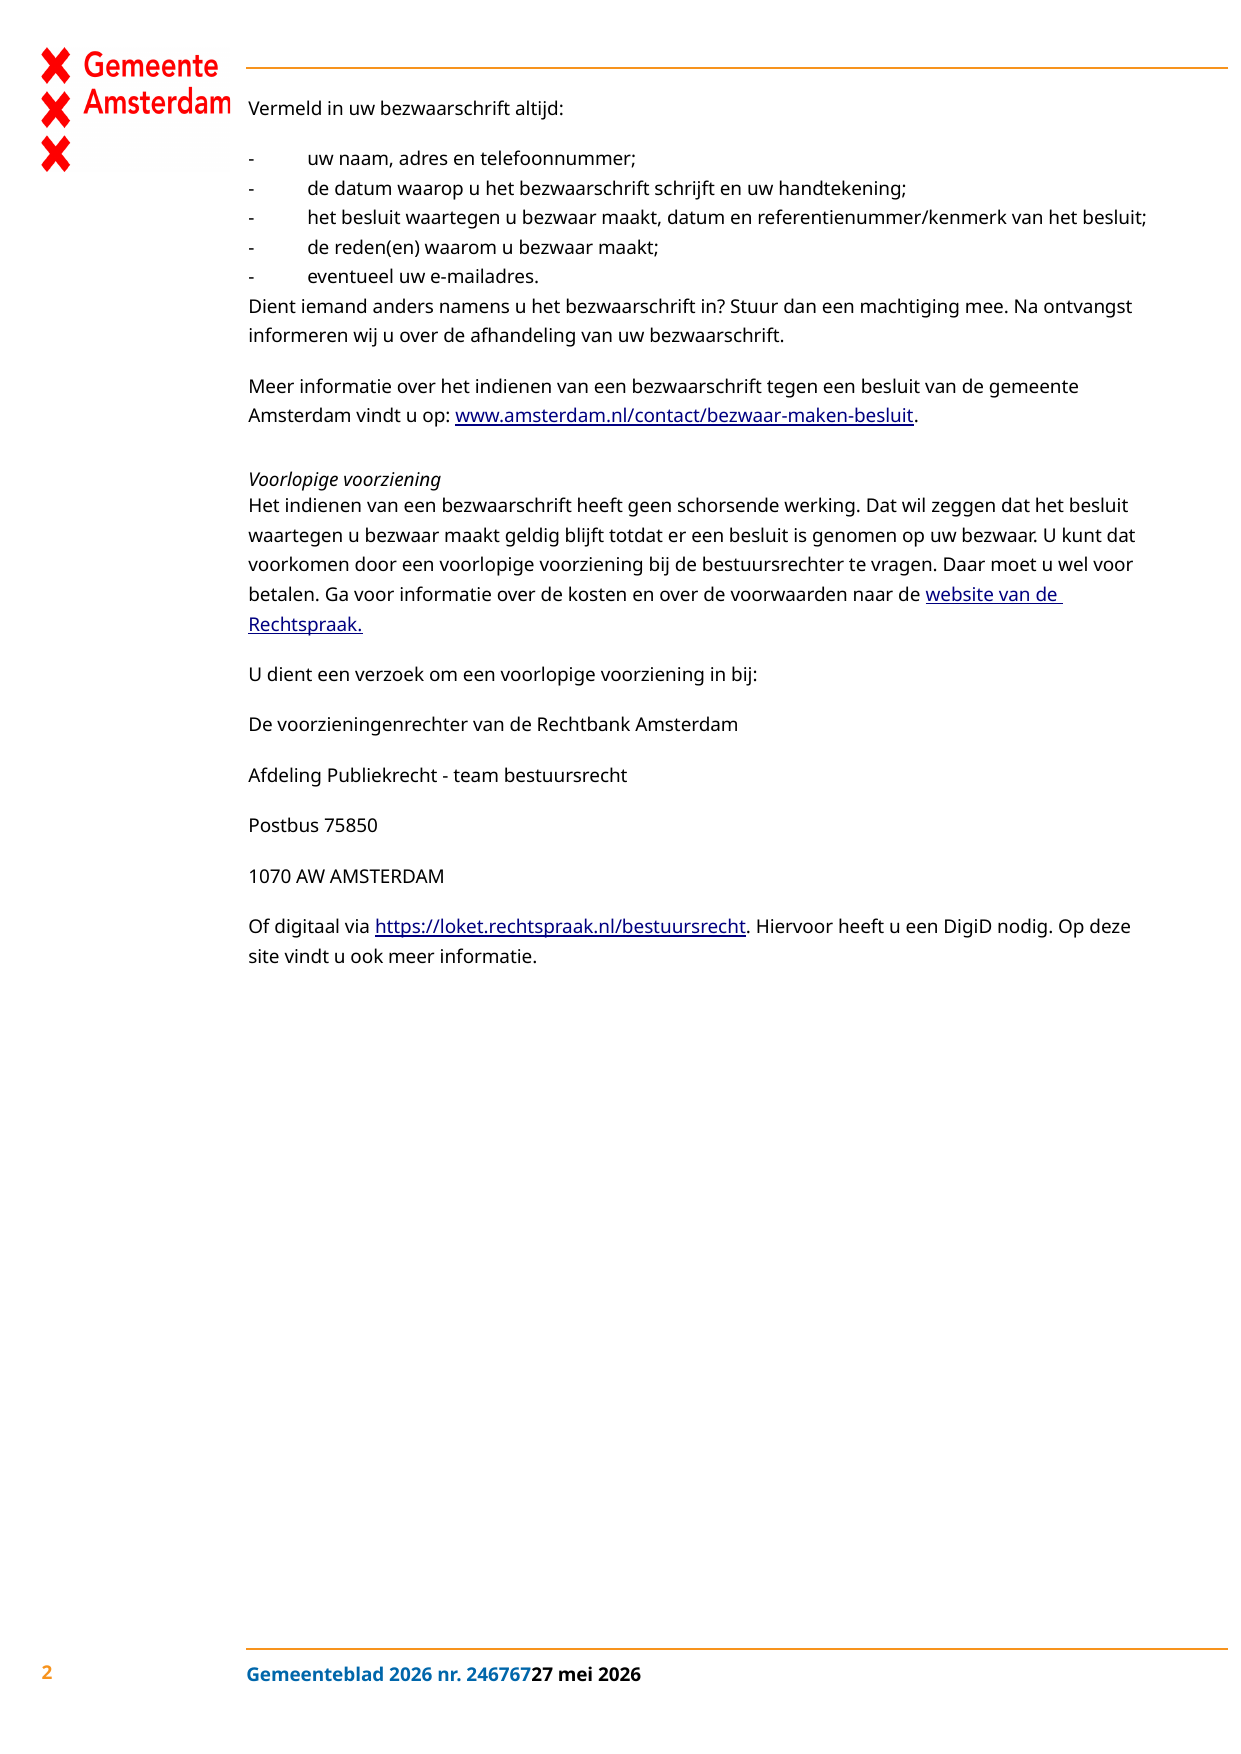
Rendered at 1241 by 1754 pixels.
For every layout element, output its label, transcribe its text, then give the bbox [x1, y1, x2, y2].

picture [41, 47, 231, 172]
text Vermeld in uw bezwaarschrift altijd: [248, 95, 1152, 121]
list de reden(en) waarom u bezwaar maakt; [248, 234, 1152, 260]
list uw naam, adres en telefoonnummer; [248, 145, 1152, 171]
text Dient iemand anders namens u het bezwaarschrift in? Stuur dan een machtiging mee. Na ontvangst informeren wij u over de afhandeling van uw bezwaarschrift. [248, 293, 1152, 348]
list de datum waarop u het bezwaarschrift schrijft en uw handtekening; [248, 175, 1152, 201]
text Of digitaal via https://loket.rechtspraak.nl/bestuursrecht. Hiervoor heeft u een DigiD nodig. Op deze site vindt u ook meer informatie. [248, 913, 1152, 968]
list eventueel uw e-mailadres. [248, 263, 1152, 289]
text Het indienen van een bezwaarschrift heeft geen schorsende werking. Dat wil zeggen dat het besluit waartegen u bezwaar maakt geldig blijft totdat er een besluit is genomen op uw bezwaar. U kunt dat voorkomen door een voorlopige voorziening bij de bestuursrechter te vragen. Daar moet u wel voor betalen. Ga voor informatie over de kosten en over de voorwaarden naar de website van de Rechtspraak. [248, 492, 1152, 636]
text Postbus 75850 [248, 812, 1152, 838]
text U dient een verzoek om een voorlopige voorziening in bij: [248, 661, 1152, 687]
text De voorzieningenrechter van de Rechtbank Amsterdam [248, 712, 1152, 737]
text Meer informatie over het indienen van een bezwaarschrift tegen een besluit van de gemeente Amsterdam vindt u op: www.amsterdam.nl/contact/bezwaar-maken-besluit. [248, 373, 1152, 428]
text 1070 AW AMSTERDAM [248, 863, 1152, 888]
text Voorlopige voorziening [248, 467, 1152, 492]
text Afdeling Publiekrecht - team bestuursrecht [248, 762, 1152, 788]
list het besluit waartegen u bezwaar maakt, datum en referentienummer/kenmerk van het besluit; [248, 204, 1152, 230]
